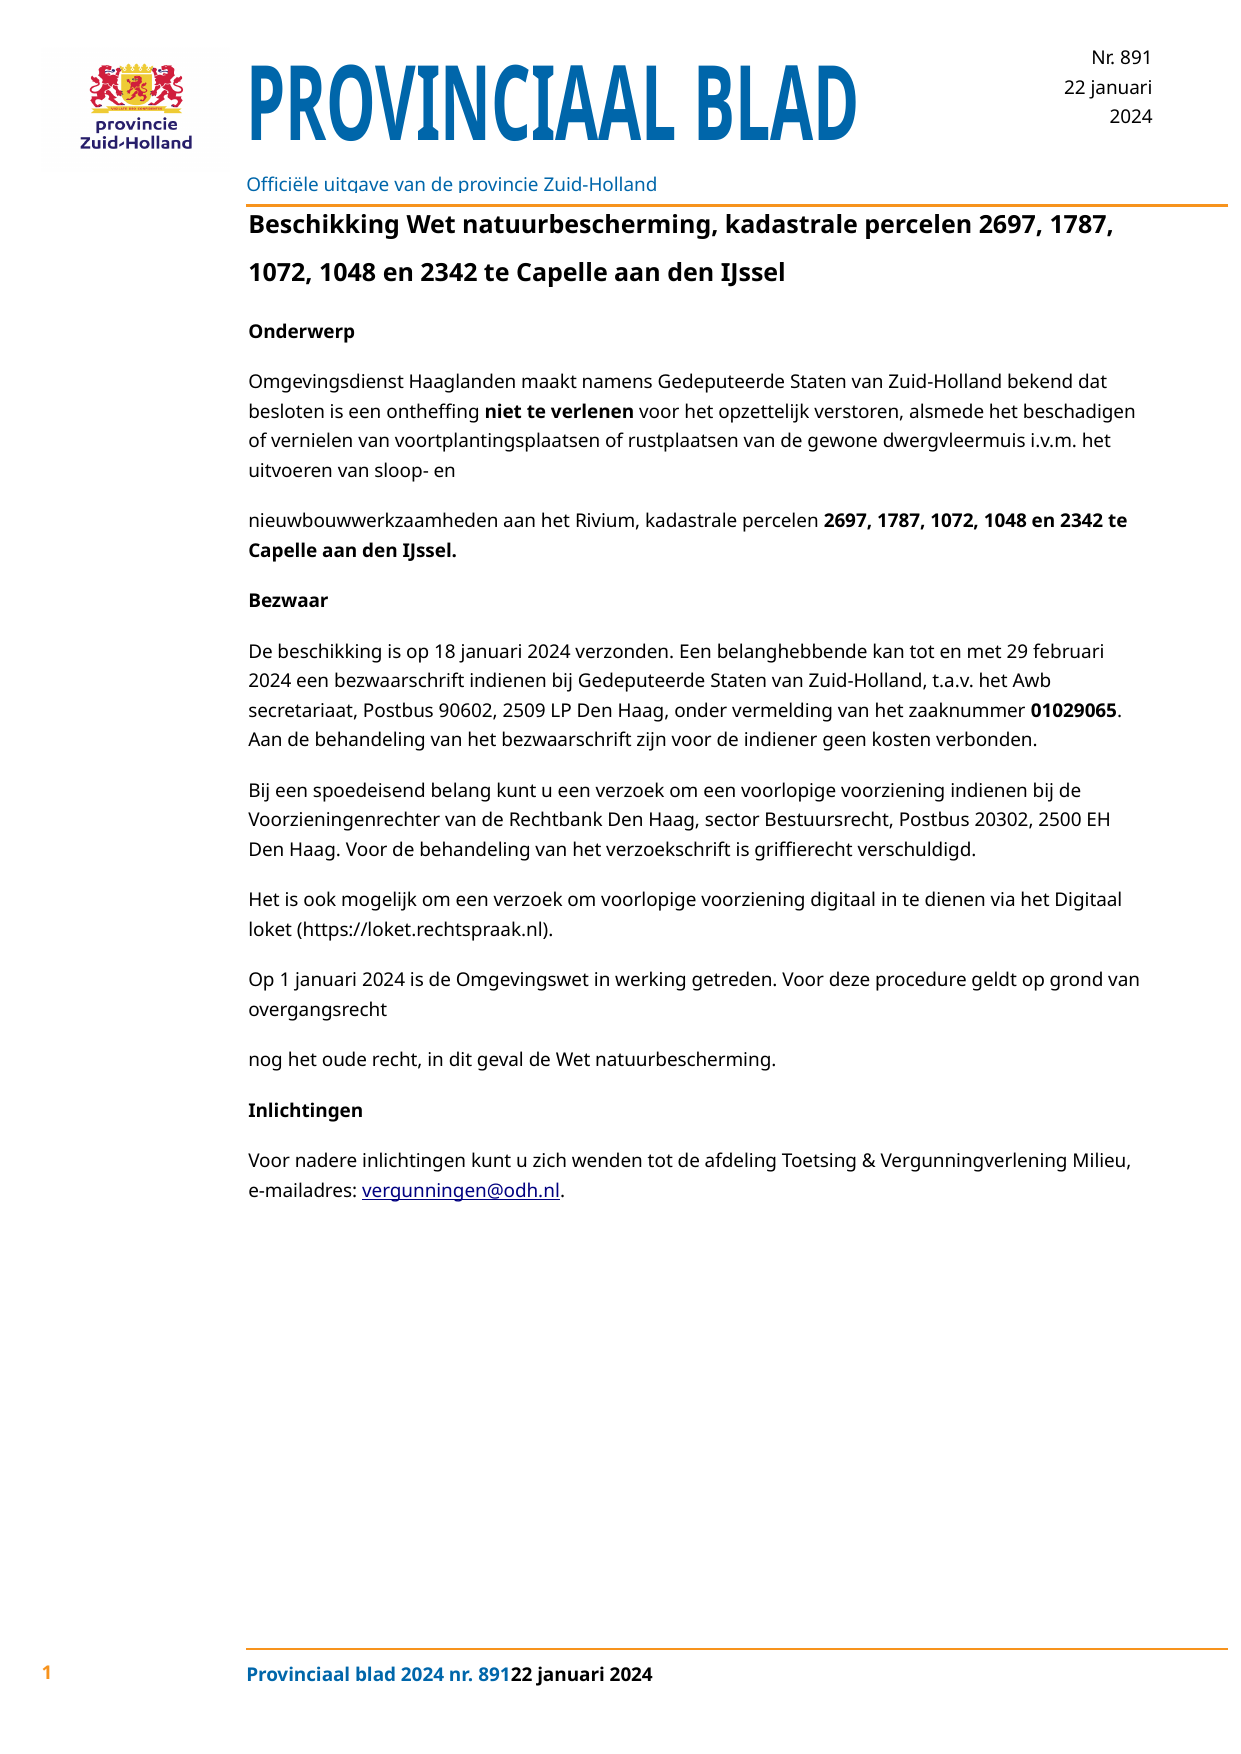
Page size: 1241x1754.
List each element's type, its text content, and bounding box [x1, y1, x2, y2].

picture [41, 47, 231, 172]
text Bij een spoedeisend belang kunt u een verzoek om een voorlopige voorziening indienen bij de Voorzieningenrechter van de Rechtbank Den Haag, sector Bestuursrecht, Postbus 20302, 2500 EH Den Haag. Voor de behandeling van het verzoekschrift is griffierecht verschuldigd. [248, 777, 1152, 862]
text nieuwbouwwerkzaamheden aan het Rivium, kadastrale percelen 2697, 1787, 1072, 1048 en 2342 te Capelle aan den IJssel. [248, 507, 1152, 563]
text Onderwerp [248, 318, 1152, 344]
text Het is ook mogelijk om een verzoek om voorlopige voorziening digitaal in te dienen via het Digitaal loket (https://loket.rechtspraak.nl). [248, 887, 1152, 942]
text Voor nadere inlichtingen kunt u zich wenden tot de afdeling Toetsing & Vergunningverlening Milieu, e-mailadres: vergunningen@odh.nl. [248, 1147, 1152, 1203]
text De beschikking is op 18 januari 2024 verzonden. Een belanghebbende kan tot en met 29 februari 2024 een bezwaarschrift indienen bij Gedeputeerde Staten van Zuid-Holland, t.a.v. het Awb secretariaat, Postbus 90602, 2509 LP Den Haag, onder vermelding van het zaaknummer 01029065. Aan de behandeling van het bezwaarschrift zijn voor de indiener geen kosten verbonden. [248, 638, 1152, 752]
text Beschikking Wet natuurbescherming, kadastrale percelen 2697, 1787, 1072, 1048 en 2342 te Capelle aan den IJssel [248, 207, 1152, 288]
text nog het oude recht, in dit geval de Wet natuurbescherming. [248, 1047, 1152, 1072]
text Op 1 januari 2024 is de Omgevingswet in werking getreden. Voor deze procedure geldt op grond van overgangsrecht [248, 967, 1152, 1022]
text Omgevingsdienst Haaglanden maakt namens Gedeputeerde Staten van Zuid-Holland bekend dat besloten is een ontheffing niet te verlenen voor het opzettelijk verstoren, alsmede het beschadigen of vernielen van voortplantingsplaatsen of rustplaatsen van de gewone dwergvleermuis i.v.m. het uitvoeren van sloop- en [248, 368, 1152, 483]
text Inlichtingen [248, 1097, 1152, 1123]
text Bezwaar [248, 587, 1152, 613]
